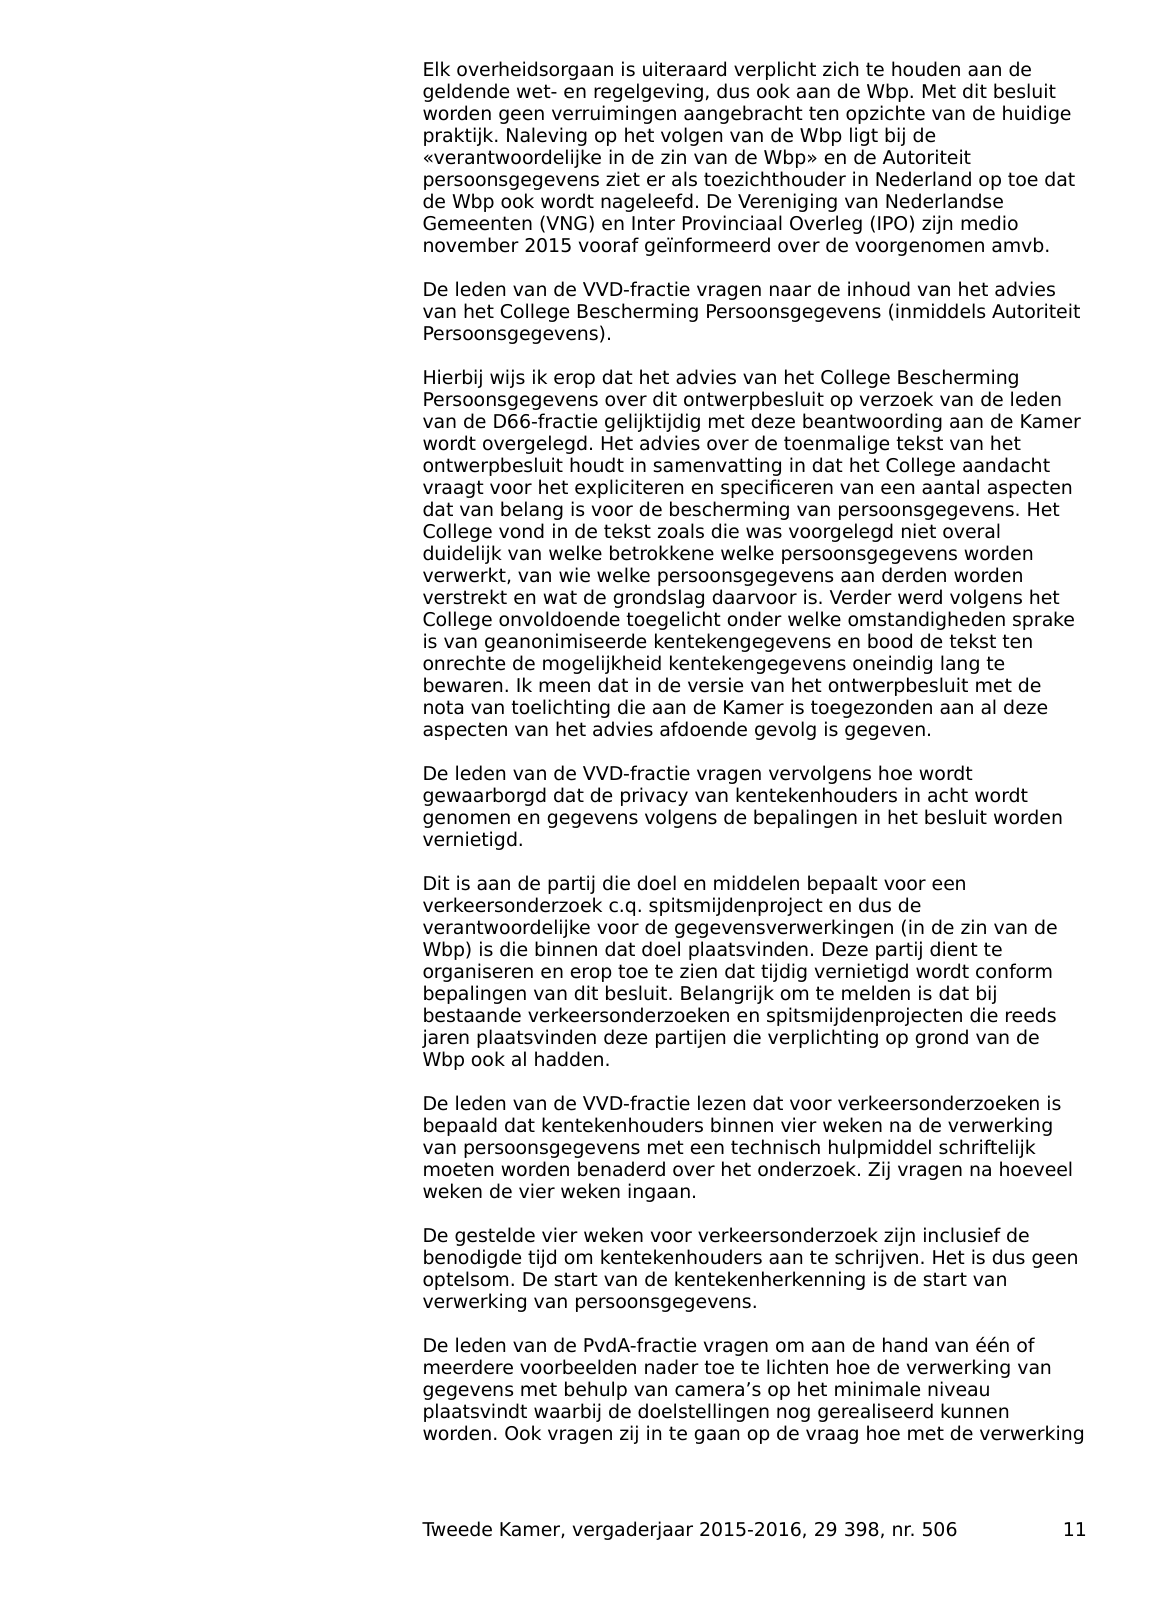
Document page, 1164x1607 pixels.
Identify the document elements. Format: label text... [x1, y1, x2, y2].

text De gestelde vier weken voor verkeersonderzoek zijn inclusief de benodigde tijd om kentekenhouders aan te schrijven. Het is dus geen optelsom. De start van de kentekenherkenning is de start van verwerking van persoonsgegevens. [422, 1225, 1087, 1313]
text De leden van de VVD-fractie vragen naar de inhoud van het advies van het College Bescherming Persoonsgegevens (inmiddels Autoriteit Persoonsgegevens). [422, 279, 1087, 345]
text Hierbij wijs ik erop dat het advies van het College Bescherming Persoonsgegevens over dit ontwerpbesluit op verzoek van de leden van de D66-fractie gelijktijdig met deze beantwoording aan de Kamer wordt overgelegd. Het advies over de toenmalige tekst van het ontwerpbesluit houdt in samenvatting in dat het College aandacht vraagt voor het expliciteren en specificeren van een aantal aspecten dat van belang is voor de bescherming van persoonsgegevens. Het College vond in de tekst zoals die was voorgelegd niet overal duidelijk van welke betrokkene welke persoonsgegevens worden verwerkt, van wie welke persoonsgegevens aan derden worden verstrekt en wat de grondslag daarvoor is. Verder werd volgens het College onvoldoende toegelicht onder welke omstandigheden sprake is van geanonimiseerde kentekengegevens en bood de tekst ten onrechte de mogelijkheid kentekengegevens oneindig lang te bewaren. Ik meen dat in de versie van het ontwerpbesluit met de nota van toelichting die aan de Kamer is toegezonden aan al deze aspecten van het advies afdoende gevolg is gegeven. [422, 367, 1087, 741]
text De leden van de PvdA-fractie vragen om aan de hand van één of meerdere voorbeelden nader toe te lichten hoe de verwerking van gegevens met behulp van camera’s op het minimale niveau plaatsvindt waarbij de doelstellingen nog gerealiseerd kunnen worden. Ook vragen zij in te gaan op de vraag hoe met de verwerking [422, 1335, 1087, 1445]
text Elk overheidsorgaan is uiteraard verplicht zich te houden aan de geldende wet- en regelgeving, dus ook aan de Wbp. Met dit besluit worden geen verruimingen aangebracht ten opzichte van de huidige praktijk. Naleving op het volgen van de Wbp ligt bij de «verantwoordelijke in de zin van de Wbp» en de Autoriteit persoonsgegevens ziet er als toezichthouder in Nederland op toe dat de Wbp ook wordt nageleefd. De Vereniging van Nederlandse Gemeenten (VNG) en Inter Provinciaal Overleg (IPO) zijn medio november 2015 vooraf geïnformeerd over de voorgenomen amvb. [422, 59, 1087, 257]
text De leden van de VVD-fractie vragen vervolgens hoe wordt gewaarborgd dat de privacy van kentekenhouders in acht wordt genomen en gegevens volgens de bepalingen in het besluit worden vernietigd. [422, 763, 1087, 851]
text Dit is aan de partij die doel en middelen bepaalt voor een verkeersonderzoek c.q. spitsmijdenproject en dus de verantwoordelijke voor de gegevensverwerkingen (in de zin van de Wbp) is die binnen dat doel plaatsvinden. Deze partij dient te organiseren en erop toe te zien dat tijdig vernietigd wordt conform bepalingen van dit besluit. Belangrijk om te melden is dat bij bestaande verkeersonderzoeken en spitsmijdenprojecten die reeds jaren plaatsvinden deze partijen die verplichting op grond van de Wbp ook al hadden. [422, 873, 1087, 1071]
text De leden van de VVD-fractie lezen dat voor verkeersonderzoeken is bepaald dat kentekenhouders binnen vier weken na de verwerking van persoonsgegevens met een technisch hulpmiddel schriftelijk moeten worden benaderd over het onderzoek. Zij vragen na hoeveel weken de vier weken ingaan. [422, 1093, 1087, 1203]
